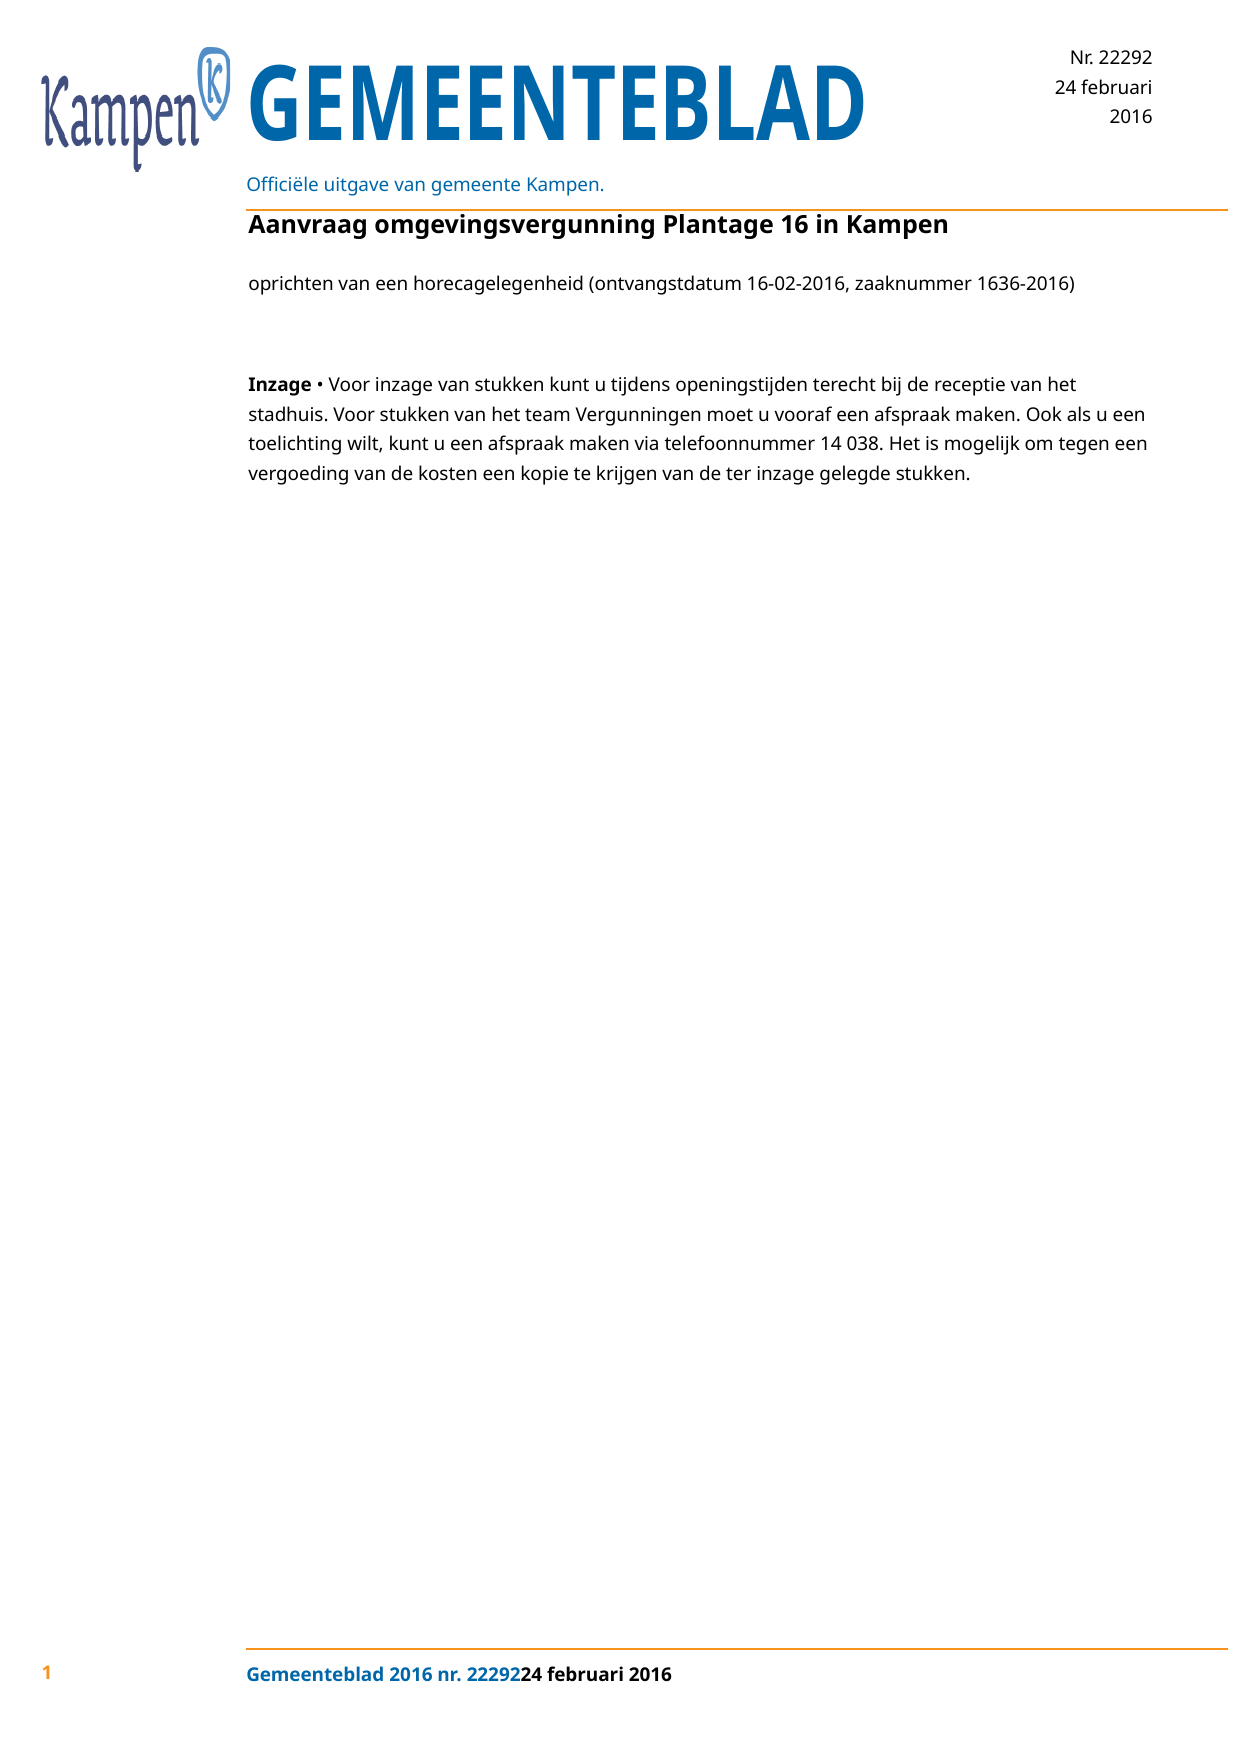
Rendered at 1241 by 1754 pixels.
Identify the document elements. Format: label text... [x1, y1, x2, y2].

text oprichten van een horecagelegenheid (ontvangstdatum 16-02-2016, zaaknummer 1636-2016) [248, 270, 1152, 296]
text Inzage • Voor inzage van stukken kunt u tijdens openingstijden terecht bij de receptie van het stadhuis. Voor stukken van het team Vergunningen moet u vooraf een afspraak maken. Ook als u een toelichting wilt, kunt u een afspraak maken via telefoonnummer 14 038. Het is mogelijk om tegen een vergoeding van de kosten een kopie te krijgen van de ter inzage gelegde stukken. [248, 371, 1152, 486]
picture [41, 47, 231, 172]
text Aanvraag omgevingsvergunning Plantage 16 in Kampen [248, 211, 1152, 241]
